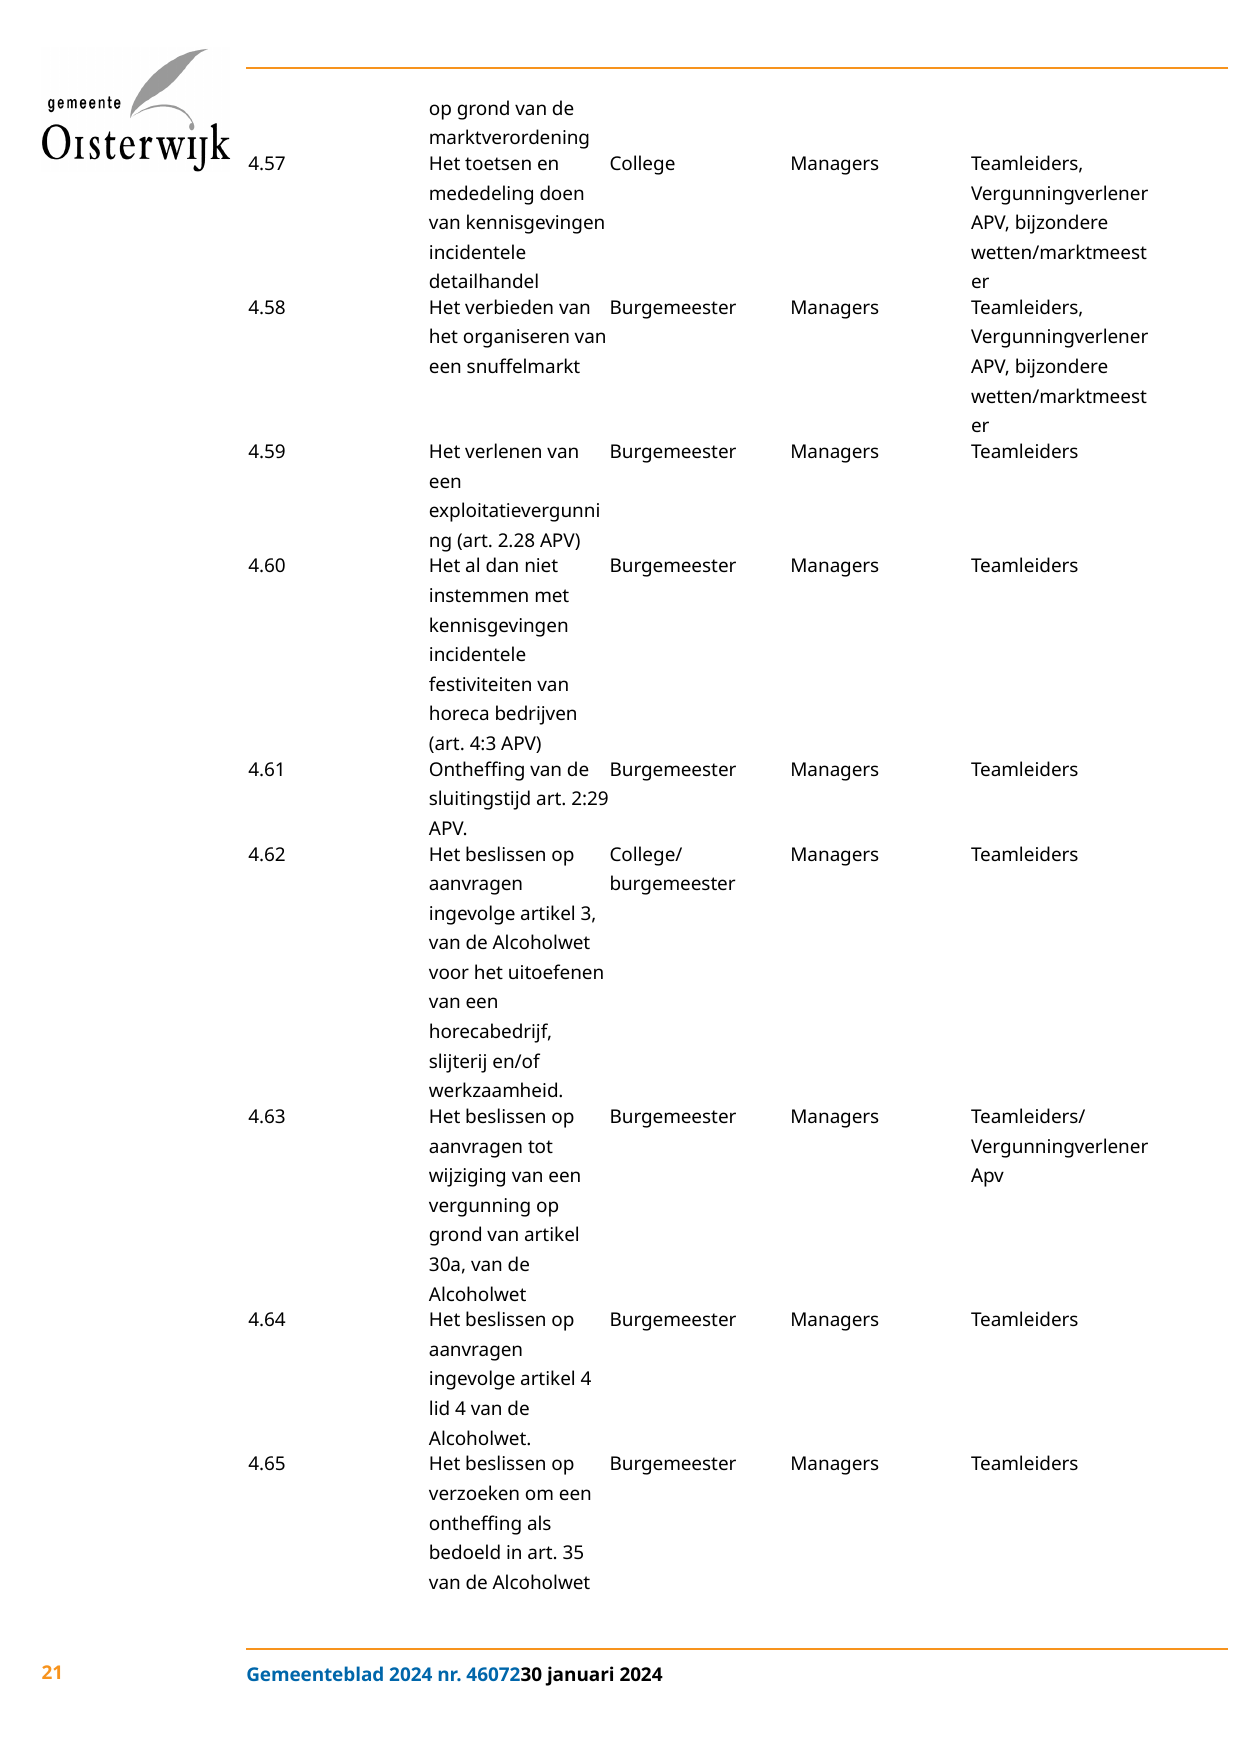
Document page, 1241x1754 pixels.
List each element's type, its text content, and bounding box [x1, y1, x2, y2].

table_cell 4.61 [248, 756, 429, 841]
table_cell Teamleiders, Vergunningverlener APV, bijzondere wetten/marktmeester [971, 150, 1152, 294]
picture [41, 47, 231, 172]
table_cell Teamleiders [971, 1306, 1152, 1451]
table_cell Het beslissen op aanvragen tot wijziging van een vergunning op grond van artikel 30a, van de Alcoholwet [429, 1103, 609, 1306]
table_cell Burgemeester [609, 1451, 790, 1594]
table_cell Teamleiders [971, 1451, 1152, 1594]
table_cell Het verbieden van het organiseren van een snuffelmarkt [429, 294, 609, 438]
table_cell 4.63 [248, 1103, 429, 1306]
table_cell Het beslissen op verzoeken om een ontheffing als bedoeld in art. 35 van de Alcoholwet [429, 1451, 609, 1594]
table_cell Burgemeester [609, 1306, 790, 1451]
table_cell 4.58 [248, 294, 429, 438]
table_cell 4.64 [248, 1306, 429, 1451]
table_cell Managers [790, 1306, 971, 1451]
table_cell Teamleiders [971, 756, 1152, 841]
table_cell Teamleiders [971, 841, 1152, 1103]
table_cell Managers [790, 150, 971, 294]
table_cell Managers [790, 841, 971, 1103]
table_cell 4.65 [248, 1451, 429, 1594]
table_cell [248, 95, 429, 150]
table_cell 4.62 [248, 841, 429, 1103]
table_cell Burgemeester [609, 1103, 790, 1306]
table_cell op grond van de marktverordening [429, 95, 609, 150]
table_cell Het al dan niet instemmen met kennisgevingen incidentele festiviteiten van horeca bedrijven (art. 4:3 APV) [429, 553, 609, 756]
table_cell 4.60 [248, 553, 429, 756]
table_cell College [609, 150, 790, 294]
table_cell 4.57 [248, 150, 429, 294]
table_cell Burgemeester [609, 756, 790, 841]
table_cell Teamleiders [971, 553, 1152, 756]
table_cell [790, 95, 971, 150]
table_cell Het verlenen van een exploitatievergunning (art. 2.28 APV) [429, 438, 609, 553]
table_cell [609, 95, 790, 150]
table_cell [971, 95, 1152, 150]
table_cell Burgemeester [609, 438, 790, 553]
table_cell Burgemeester [609, 553, 790, 756]
table_cell Teamleiders [971, 438, 1152, 553]
table_cell Managers [790, 294, 971, 438]
table_cell Managers [790, 1451, 971, 1594]
table_cell Managers [790, 756, 971, 841]
table_cell 4.59 [248, 438, 429, 553]
table_cell Ontheffing van de sluitingstijd art. 2:29 APV. [429, 756, 609, 841]
table_cell Teamleiders, Vergunningverlener APV, bijzondere wetten/marktmeester [971, 294, 1152, 438]
table_cell College/burgemeester [609, 841, 790, 1103]
table_cell Managers [790, 553, 971, 756]
table_cell Teamleiders/Vergunningverlener Apv [971, 1103, 1152, 1306]
table_cell Managers [790, 438, 971, 553]
table_cell Burgemeester [609, 294, 790, 438]
table_cell Managers [790, 1103, 971, 1306]
table_cell Het beslissen op aanvragen ingevolge artikel 4 lid 4 van de Alcoholwet. [429, 1306, 609, 1451]
table_cell Het beslissen op aanvragen ingevolge artikel 3, van de Alcoholwet voor het uitoefenen van een horecabedrijf, slijterij en/of werkzaamheid. [429, 841, 609, 1103]
table_cell Het toetsen en mededeling doen van kennisgevingen incidentele detailhandel [429, 150, 609, 294]
